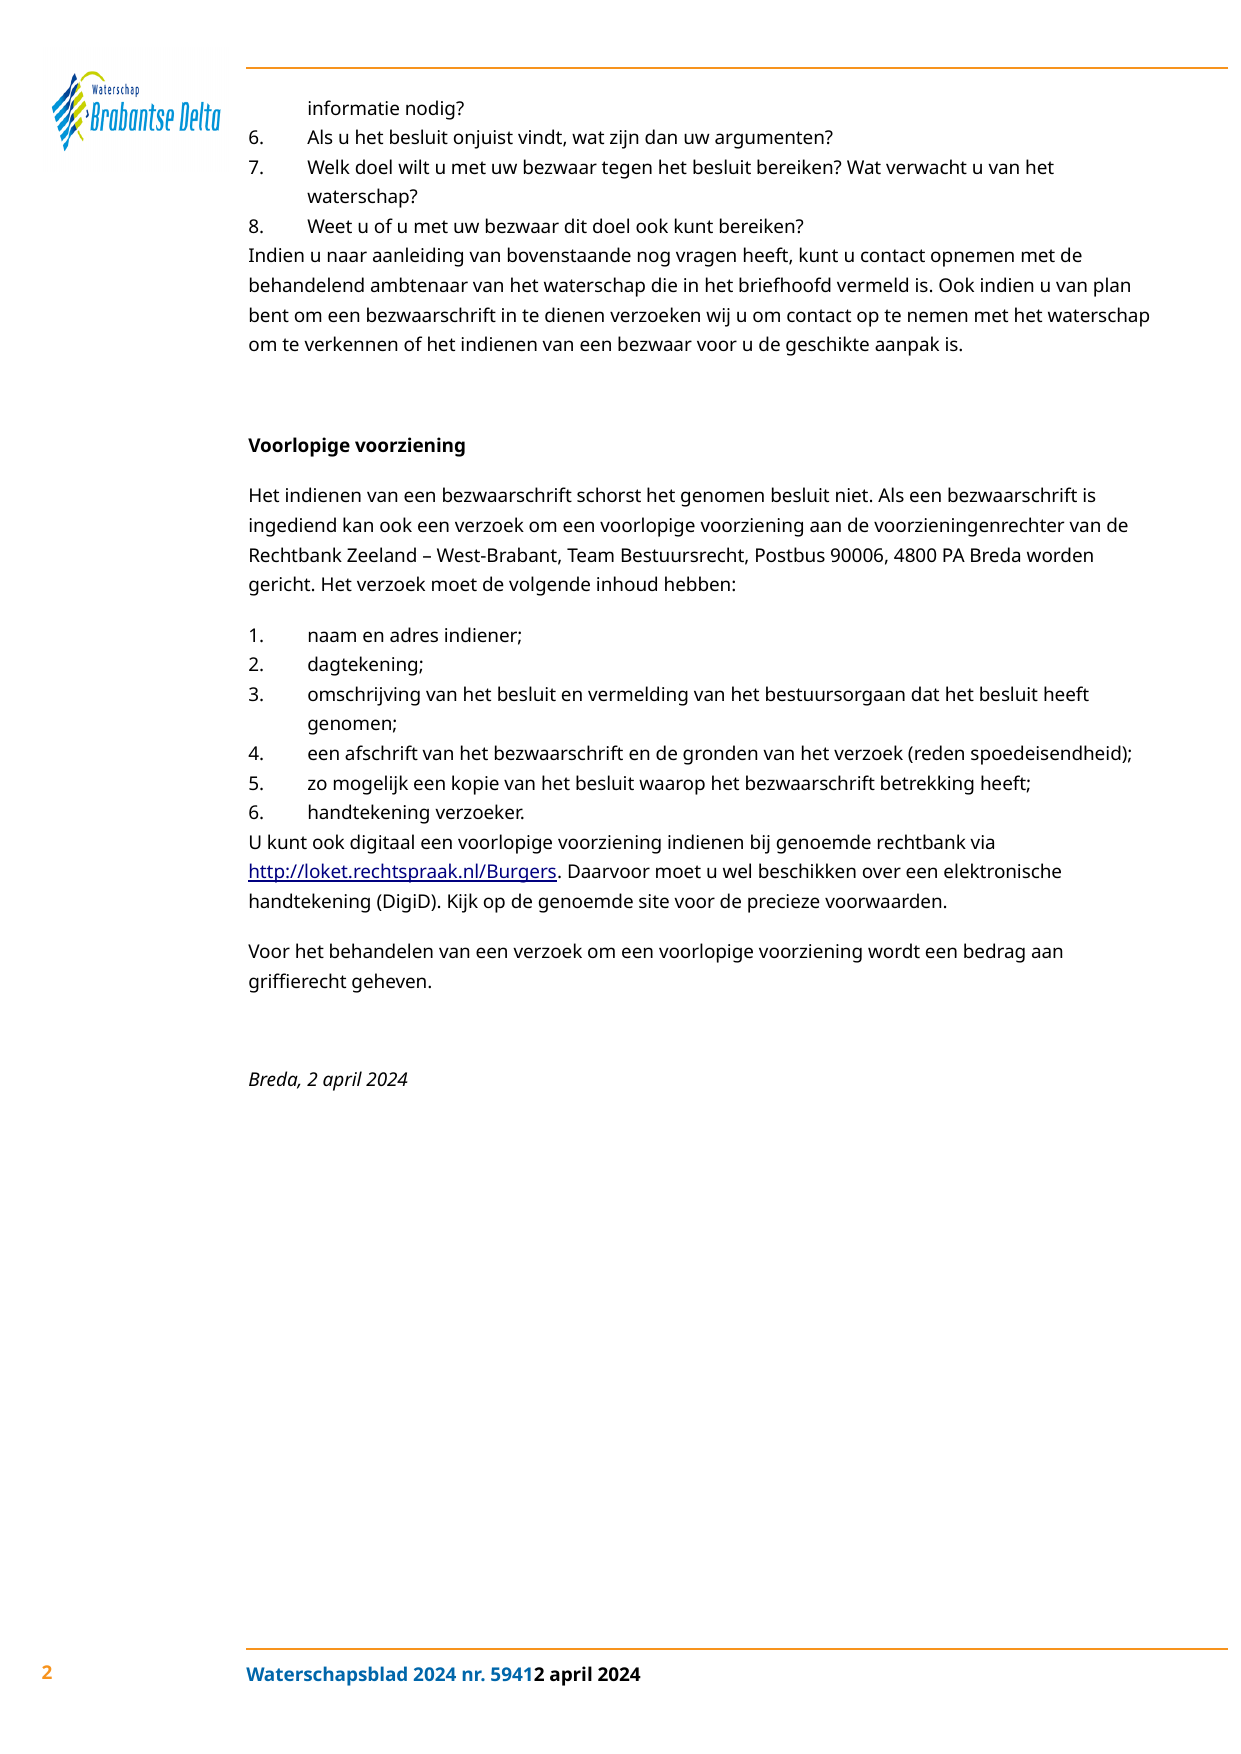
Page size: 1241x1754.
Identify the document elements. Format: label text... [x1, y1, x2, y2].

list omschrijving van het besluit en vermelding van het bestuursorgaan dat het besluit heeft genomen; [248, 681, 1152, 736]
list naam en adres indiener; [248, 622, 1152, 648]
text Voor het behandelen van een verzoek om een voorlopige voorziening wordt een bedrag aan griffierecht geheven. [248, 938, 1152, 994]
text Het indienen van een bezwaarschrift schorst het genomen besluit niet. Als een bezwaarschrift is ingediend kan ook een verzoek om een voorlopige voorziening aan de voorzieningenrechter van de Rechtbank Zeeland – West-Brabant, Team Bestuursrecht, Postbus 90006, 4800 PA Breda worden gericht. Het verzoek moet de volgende inhoud hebben: [248, 483, 1152, 597]
text Voorlopige voorziening [248, 432, 1152, 458]
list Weet u of u met uw bezwaar dit doel ook kunt bereiken? [248, 213, 1152, 239]
list handtekening verzoeker. [248, 799, 1152, 825]
list Als u het besluit onjuist vindt, wat zijn dan uw argumenten? [248, 124, 1152, 150]
list een afschrift van het bezwaarschrift en de gronden van het verzoek (reden spoedeisendheid); [248, 740, 1152, 766]
list zo mogelijk een kopie van het besluit waarop het bezwaarschrift betrekking heeft; [248, 770, 1152, 796]
list Welk doel wilt u met uw bezwaar tegen het besluit bereiken? Wat verwacht u van het waterschap? [248, 154, 1152, 209]
picture [41, 47, 231, 172]
list dagtekening; [248, 651, 1152, 677]
text U kunt ook digitaal een voorlopige voorziening indienen bij genoemde rechtbank via http://loket.rechtspraak.nl/Burgers. Daarvoor moet u wel beschikken over een elektronische handtekening (DigiD). Kijk op de genoemde site voor de precieze voorwaarden. [248, 829, 1152, 914]
text Indien u naar aanleiding van bovenstaande nog vragen heeft, kunt u contact opnemen met de behandelend ambtenaar van het waterschap die in het briefhoofd vermeld is. Ook indien u van plan bent om een bezwaarschrift in te dienen verzoeken wij u om contact op te nemen met het waterschap om te verkennen of het indienen van een bezwaar voor u de geschikte aanpak is. [248, 243, 1152, 357]
list informatie nodig? [248, 95, 1152, 121]
text Breda, 2 april 2024 [248, 1066, 1152, 1092]
